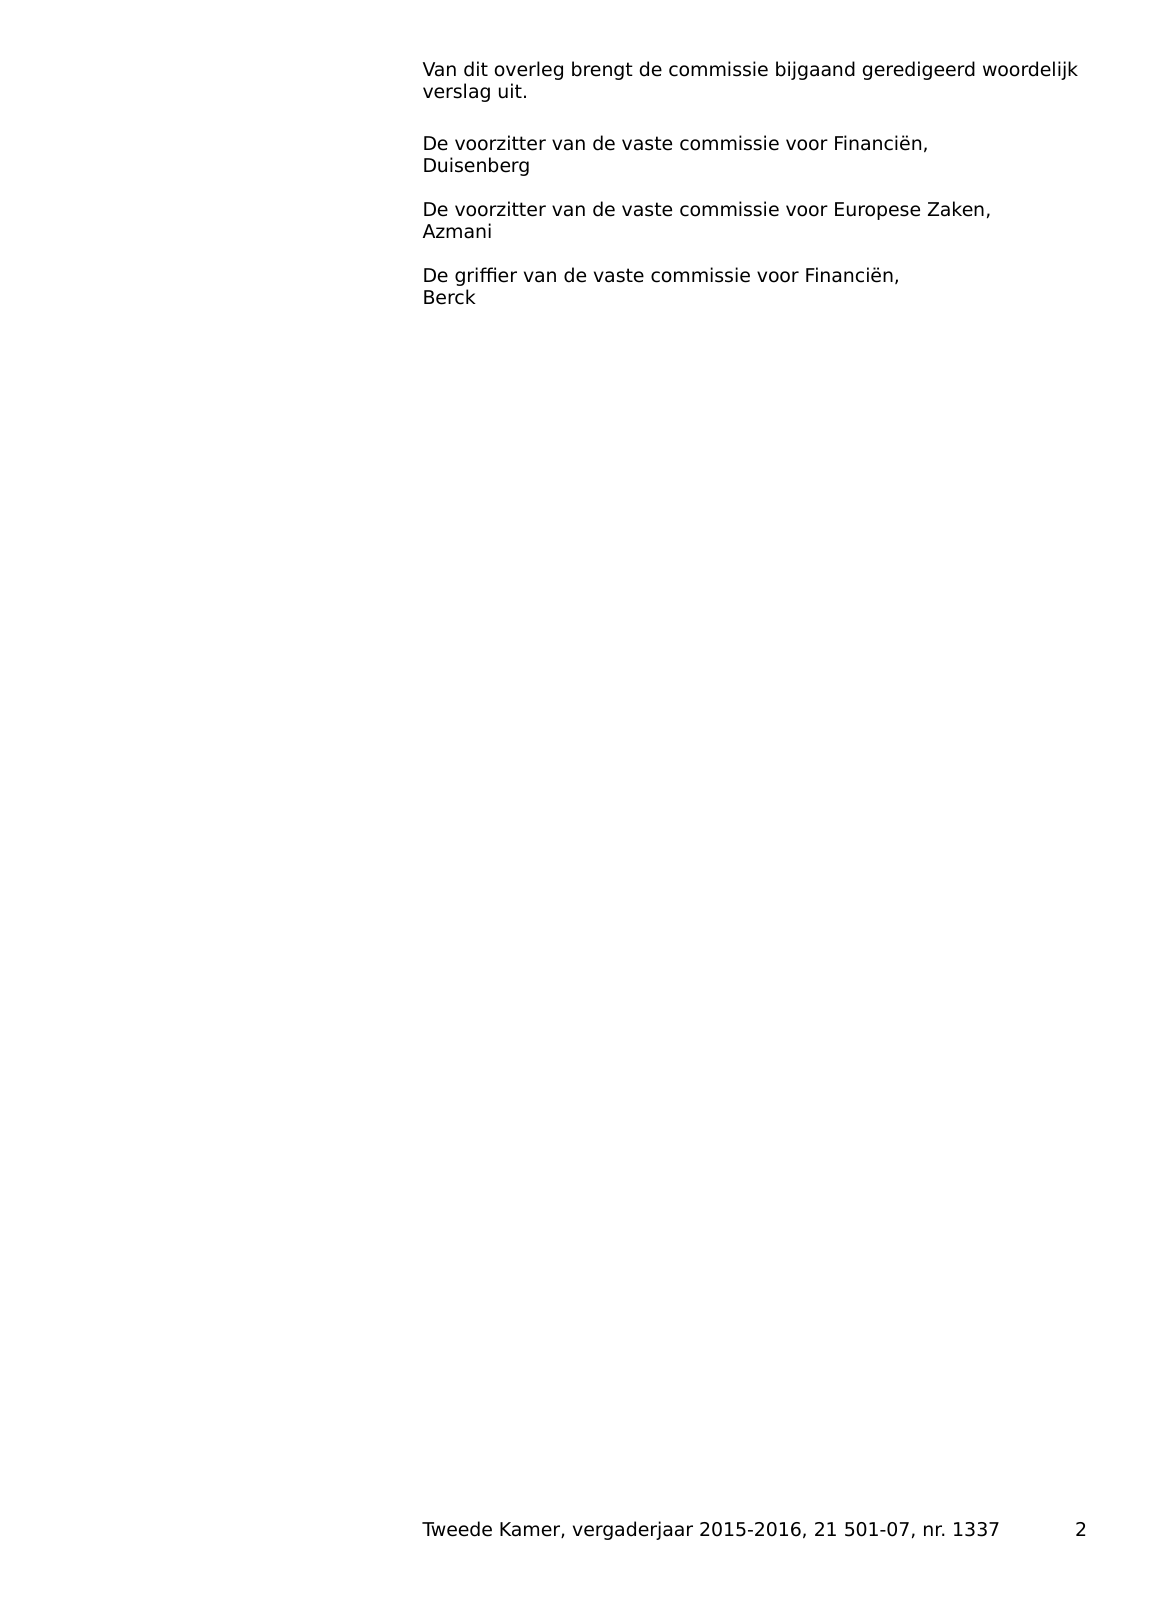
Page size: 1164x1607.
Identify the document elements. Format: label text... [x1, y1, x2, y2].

text Van dit overleg brengt de commissie bijgaand geredigeerd woordelijk verslag uit. [422, 59, 1087, 103]
text De voorzitter van de vaste commissie voor Financiën, Duisenberg [422, 133, 1087, 177]
text De griffier van de vaste commissie voor Financiën, Berck [422, 265, 1087, 309]
text De voorzitter van de vaste commissie voor Europese Zaken, Azmani [422, 199, 1087, 243]
